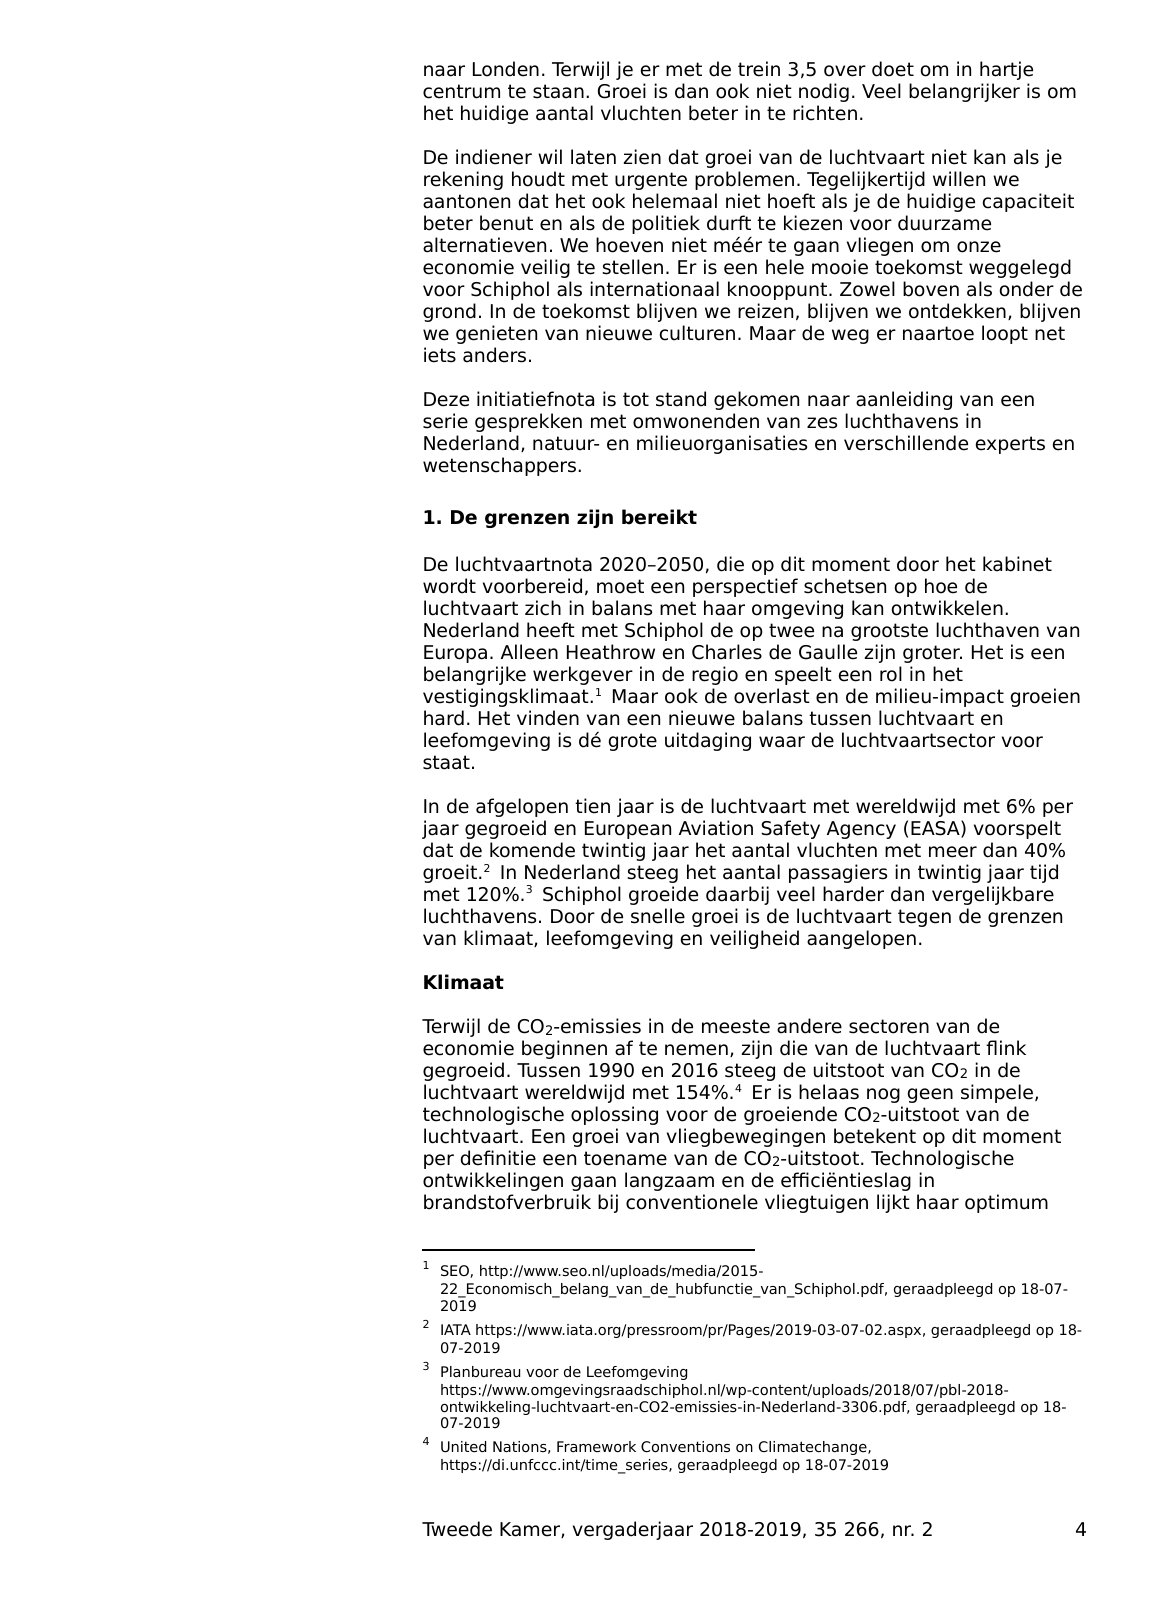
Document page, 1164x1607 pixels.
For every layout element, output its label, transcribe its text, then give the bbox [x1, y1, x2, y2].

text De luchtvaartnota 2020–2050, die op dit moment door het kabinet wordt voorbereid, moet een perspectief schetsen op hoe de luchtvaart zich in balans met haar omgeving kan ontwikkelen. Nederland heeft met Schiphol de op twee na grootste luchthaven van Europa. Alleen Heathrow en Charles de Gaulle zijn groter. Het is een belangrijke werkgever in de regio en speelt een rol in het vestigingsklimaat. Maar ook de overlast en de milieu-impact groeien hard. Het vinden van een nieuwe balans tussen luchtvaart en leefomgeving is dé grote uitdaging waar de luchtvaartsector voor staat. [422, 554, 1087, 774]
text De indiener wil laten zien dat groei van de luchtvaart niet kan als je rekening houdt met urgente problemen. Tegelijkertijd willen we aantonen dat het ook helemaal niet hoeft als je de huidige capaciteit beter benut en als de politiek durft te kiezen voor duurzame alternatieven. We hoeven niet méér te gaan vliegen om onze economie veilig te stellen. Er is een hele mooie toekomst weggelegd voor Schiphol als internationaal knooppunt. Zowel boven als onder de grond. In de toekomst blijven we reizen, blijven we ontdekken, blijven we genieten van nieuwe culturen. Maar de weg er naartoe loopt net iets anders. [422, 147, 1087, 367]
text IATA https://www.iata.org/pressroom/pr/Pages/2019-03-07-02.aspx, geraadpleegd op 18-07-2019 [422, 1318, 1087, 1357]
text naar Londen. Terwijl je er met de trein 3,5 over doet om in hartje centrum te staan. Groei is dan ook niet nodig. Veel belangrijker is om het huidige aantal vluchten beter in te richten. [422, 59, 1087, 125]
text Deze initiatiefnota is tot stand gekomen naar aanleiding van een serie gesprekken met omwonenden van zes luchthavens in Nederland, natuur- en milieuorganisaties en verschillende experts en wetenschappers. [422, 389, 1087, 477]
text In de afgelopen tien jaar is de luchtvaart met wereldwijd met 6% per jaar gegroeid en European Aviation Safety Agency (EASA) voorspelt dat de komende twintig jaar het aantal vluchten met meer dan 40% groeit. In Nederland steeg het aantal passagiers in twintig jaar tijd met 120%. Schiphol groeide daarbij veel harder dan vergelijkbare luchthavens. Door de snelle groei is de luchtvaart tegen de grenzen van klimaat, leefomgeving en veiligheid aangelopen. [422, 796, 1087, 950]
subtitle 1. De grenzen zijn bereikt [422, 507, 1087, 529]
text United Nations, Framework Conventions on Climatechange, https://di.unfccc.int/time_series, geraadpleegd op 18-07-2019 [422, 1435, 1087, 1474]
text Planbureau voor de Leefomgeving https://www.omgevingsraadschiphol.nl/wp-content/uploads/2018/07/pbl-2018-ontwikkeling-luchtvaart-en-CO2-emissies-in-Nederland-3306.pdf, geraadpleegd op 18-07-2019 [422, 1360, 1087, 1432]
text SEO, http://www.seo.nl/uploads/media/2015-22_Economisch_belang_van_de_hubfunctie_van_Schiphol.pdf, geraadpleegd op 18-07-2019 [422, 1259, 1087, 1315]
text Terwijl de CO2-emissies in de meeste andere sectoren van de economie beginnen af te nemen, zijn die van de luchtvaart flink gegroeid. Tussen 1990 en 2016 steeg de uitstoot van CO2 in de luchtvaart wereldwijd met 154%. Er is helaas nog geen simpele, technologische oplossing voor de groeiende CO2-uitstoot van de luchtvaart. Een groei van vliegbewegingen betekent op dit moment per definitie een toename van de CO2-uitstoot. Technologische ontwikkelingen gaan langzaam en de efficiëntieslag in brandstofverbruik bij conventionele vliegtuigen lijkt haar optimum [422, 1016, 1087, 1214]
subtitle Klimaat [422, 972, 1087, 994]
